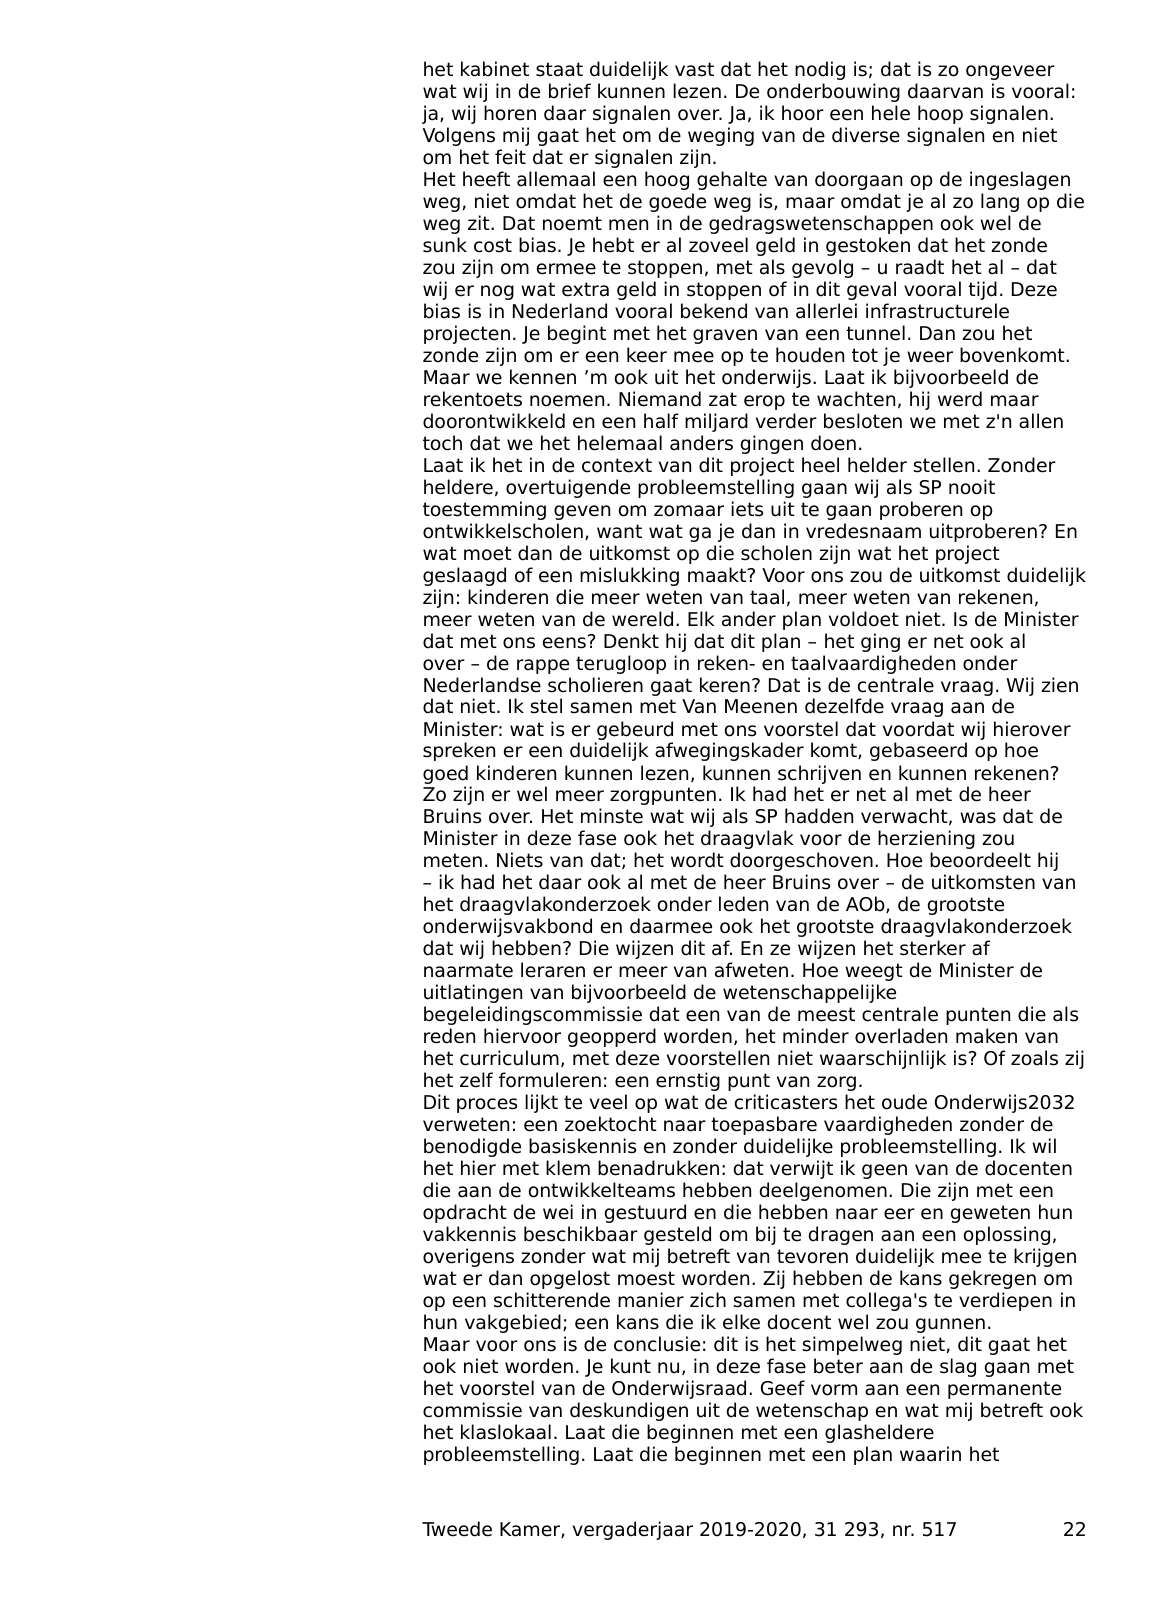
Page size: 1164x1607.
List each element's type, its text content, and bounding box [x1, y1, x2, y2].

text Laat ik het in de context van dit project heel helder stellen. Zonder heldere, overtuigende probleemstelling gaan wij als SP nooit toestemming geven om zomaar iets uit te gaan proberen op ontwikkelscholen, want wat ga je dan in vredesnaam uitproberen? En wat moet dan de uitkomst op die scholen zijn wat het project geslaagd of een mislukking maakt? Voor ons zou de uitkomst duidelijk zijn: kinderen die meer weten van taal, meer weten van rekenen, meer weten van de wereld. Elk ander plan voldoet niet. Is de Minister dat met ons eens? Denkt hij dat dit plan – het ging er net ook al over – de rappe terugloop in reken- en taalvaardigheden onder Nederlandse scholieren gaat keren? Dat is de centrale vraag. Wij zien dat niet. Ik stel samen met Van Meenen dezelfde vraag aan de Minister: wat is er gebeurd met ons voorstel dat voordat wij hierover spreken er een duidelijk afwegingskader komt, gebaseerd op hoe goed kinderen kunnen lezen, kunnen schrijven en kunnen rekenen? [422, 455, 1087, 784]
text Het heeft allemaal een hoog gehalte van doorgaan op de ingeslagen weg, niet omdat het de goede weg is, maar omdat je al zo lang op die weg zit. Dat noemt men in de gedragswetenschappen ook wel de sunk cost bias. Je hebt er al zoveel geld in gestoken dat het zonde zou zijn om ermee te stoppen, met als gevolg – u raadt het al – dat wij er nog wat extra geld in stoppen of in dit geval vooral tijd. Deze bias is in Nederland vooral bekend van allerlei infrastructurele projecten. Je begint met het graven van een tunnel. Dan zou het zonde zijn om er een keer mee op te houden tot je weer bovenkomt. Maar we kennen ’m ook uit het onderwijs. Laat ik bijvoorbeeld de rekentoets noemen. Niemand zat erop te wachten, hij werd maar doorontwikkeld en een half miljard verder besloten we met z'n allen toch dat we het helemaal anders gingen doen. [422, 169, 1087, 455]
text Dit proces lijkt te veel op wat de criticasters het oude Onderwijs2032 verweten: een zoektocht naar toepasbare vaardigheden zonder de benodigde basiskennis en zonder duidelijke probleemstelling. Ik wil het hier met klem benadrukken: dat verwijt ik geen van de docenten die aan de ontwikkelteams hebben deelgenomen. Die zijn met een opdracht de wei in gestuurd en die hebben naar eer en geweten hun vakkennis beschikbaar gesteld om bij te dragen aan een oplossing, overigens zonder wat mij betreft van tevoren duidelijk mee te krijgen wat er dan opgelost moest worden. Zij hebben de kans gekregen om op een schitterende manier zich samen met collega's te verdiepen in hun vakgebied; een kans die ik elke docent wel zou gunnen. [422, 1092, 1087, 1334]
text het kabinet staat duidelijk vast dat het nodig is; dat is zo ongeveer wat wij in de brief kunnen lezen. De onderbouwing daarvan is vooral: ja, wij horen daar signalen over. Ja, ik hoor een hele hoop signalen. Volgens mij gaat het om de weging van de diverse signalen en niet om het feit dat er signalen zijn. [422, 59, 1087, 169]
text Zo zijn er wel meer zorgpunten. Ik had het er net al met de heer Bruins over. Het minste wat wij als SP hadden verwacht, was dat de Minister in deze fase ook het draagvlak voor de herziening zou meten. Niets van dat; het wordt doorgeschoven. Hoe beoordeelt hij – ik had het daar ook al met de heer Bruins over – de uitkomsten van het draagvlakonderzoek onder leden van de AOb, de grootste onderwijsvakbond en daarmee ook het grootste draagvlakonderzoek dat wij hebben? Die wijzen dit af. En ze wijzen het sterker af naarmate leraren er meer van afweten. Hoe weegt de Minister de uitlatingen van bijvoorbeeld de wetenschappelijke begeleidingscommissie dat een van de meest centrale punten die als reden hiervoor geopperd worden, het minder overladen maken van het curriculum, met deze voorstellen niet waarschijnlijk is? Of zoals zij het zelf formuleren: een ernstig punt van zorg. [422, 784, 1087, 1092]
text Maar voor ons is de conclusie: dit is het simpelweg niet, dit gaat het ook niet worden. Je kunt nu, in deze fase beter aan de slag gaan met het voorstel van de Onderwijsraad. Geef vorm aan een permanente commissie van deskundigen uit de wetenschap en wat mij betreft ook het klaslokaal. Laat die beginnen met een glasheldere probleemstelling. Laat die beginnen met een plan waarin het [422, 1334, 1087, 1466]
